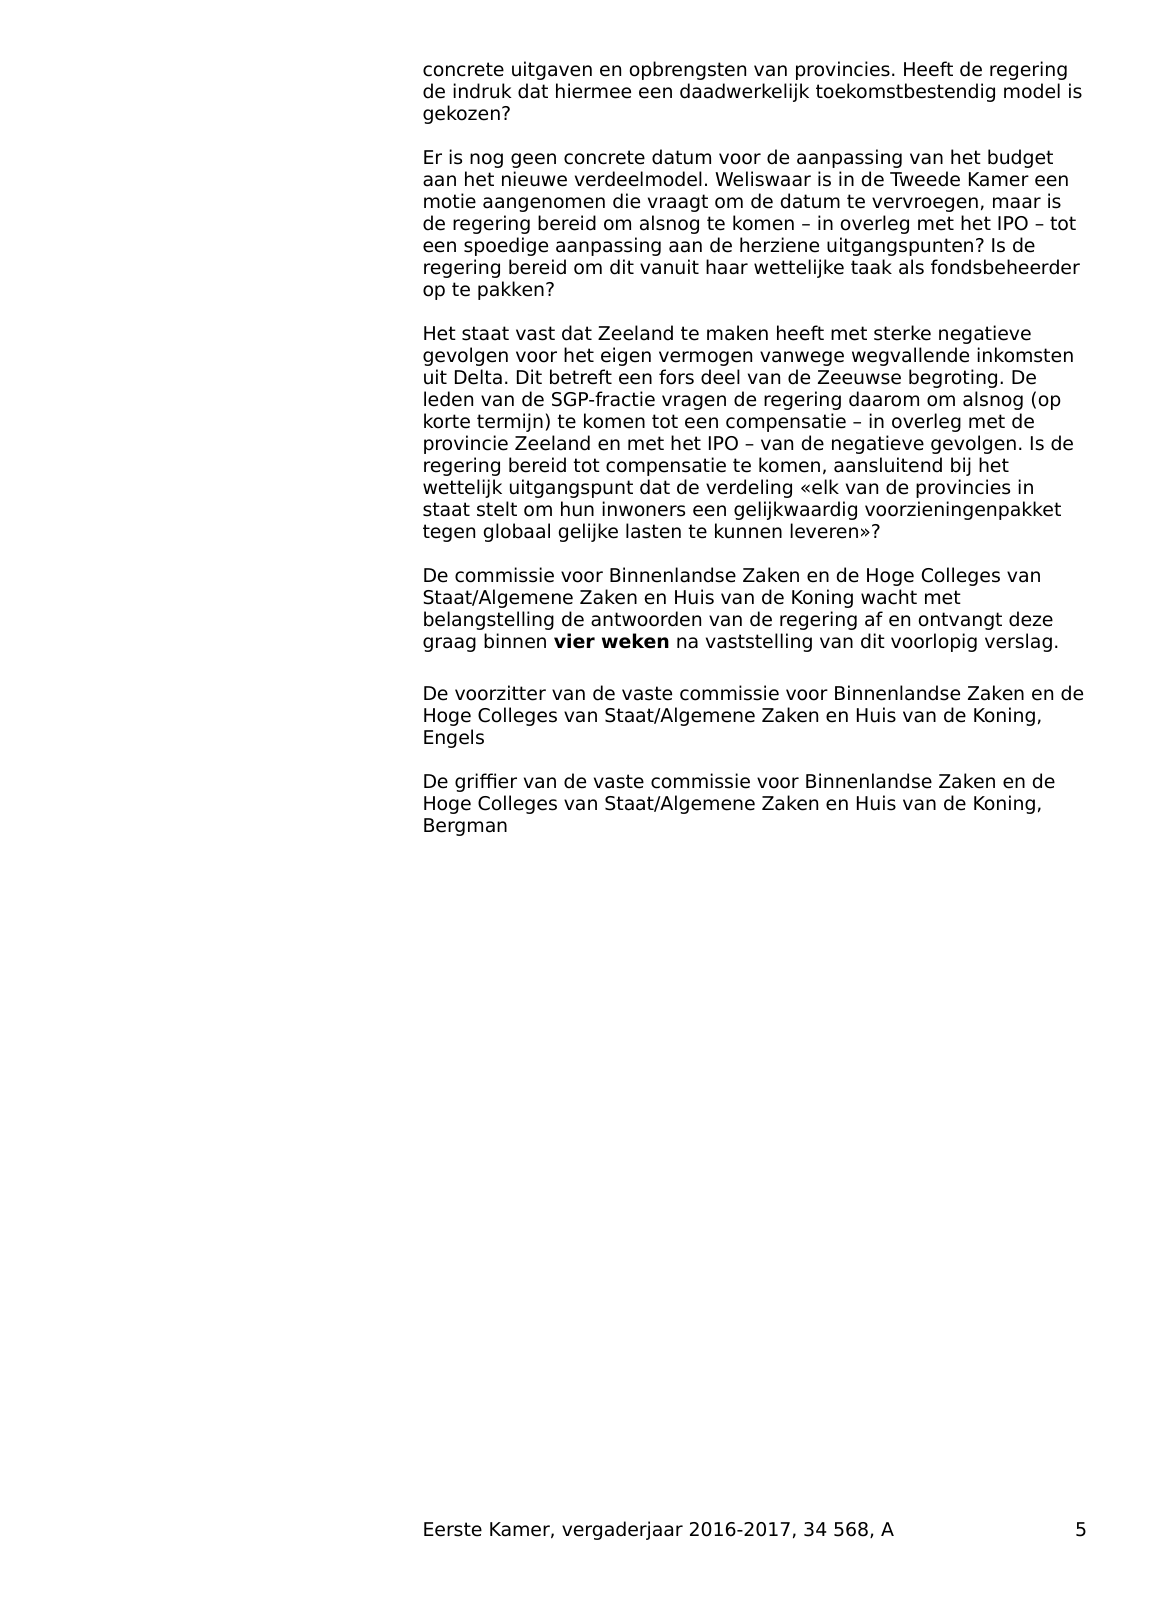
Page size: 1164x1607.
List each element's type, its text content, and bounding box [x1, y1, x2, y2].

text De voorzitter van de vaste commissie voor Binnenlandse Zaken en de Hoge Colleges van Staat/Algemene Zaken en Huis van de Koning, Engels [422, 683, 1087, 749]
text De griffier van de vaste commissie voor Binnenlandse Zaken en de Hoge Colleges van Staat/Algemene Zaken en Huis van de Koning, Bergman [422, 771, 1087, 837]
text Er is nog geen concrete datum voor de aanpassing van het budget aan het nieuwe verdeelmodel. Weliswaar is in de Tweede Kamer een motie aangenomen die vraagt om de datum te vervroegen, maar is de regering bereid om alsnog te komen – in overleg met het IPO – tot een spoedige aanpassing aan de herziene uitgangspunten? Is de regering bereid om dit vanuit haar wettelijke taak als fondsbeheerder op te pakken? [422, 147, 1087, 301]
text Het staat vast dat Zeeland te maken heeft met sterke negatieve gevolgen voor het eigen vermogen vanwege wegvallende inkomsten uit Delta. Dit betreft een fors deel van de Zeeuwse begroting. De leden van de SGP-fractie vragen de regering daarom om alsnog (op korte termijn) te komen tot een compensatie – in overleg met de provincie Zeeland en met het IPO – van de negatieve gevolgen. Is de regering bereid tot compensatie te komen, aansluitend bij het wettelijk uitgangspunt dat de verdeling «elk van de provincies in staat stelt om hun inwoners een gelijkwaardig voorzieningenpakket tegen globaal gelijke lasten te kunnen leveren»? [422, 323, 1087, 543]
text concrete uitgaven en opbrengsten van provincies. Heeft de regering de indruk dat hiermee een daadwerkelijk toekomstbestendig model is gekozen? [422, 59, 1087, 125]
text De commissie voor Binnenlandse Zaken en de Hoge Colleges van Staat/Algemene Zaken en Huis van de Koning wacht met belangstelling de antwoorden van de regering af en ontvangt deze graag binnen vier weken na vaststelling van dit voorlopig verslag. [422, 565, 1087, 653]
